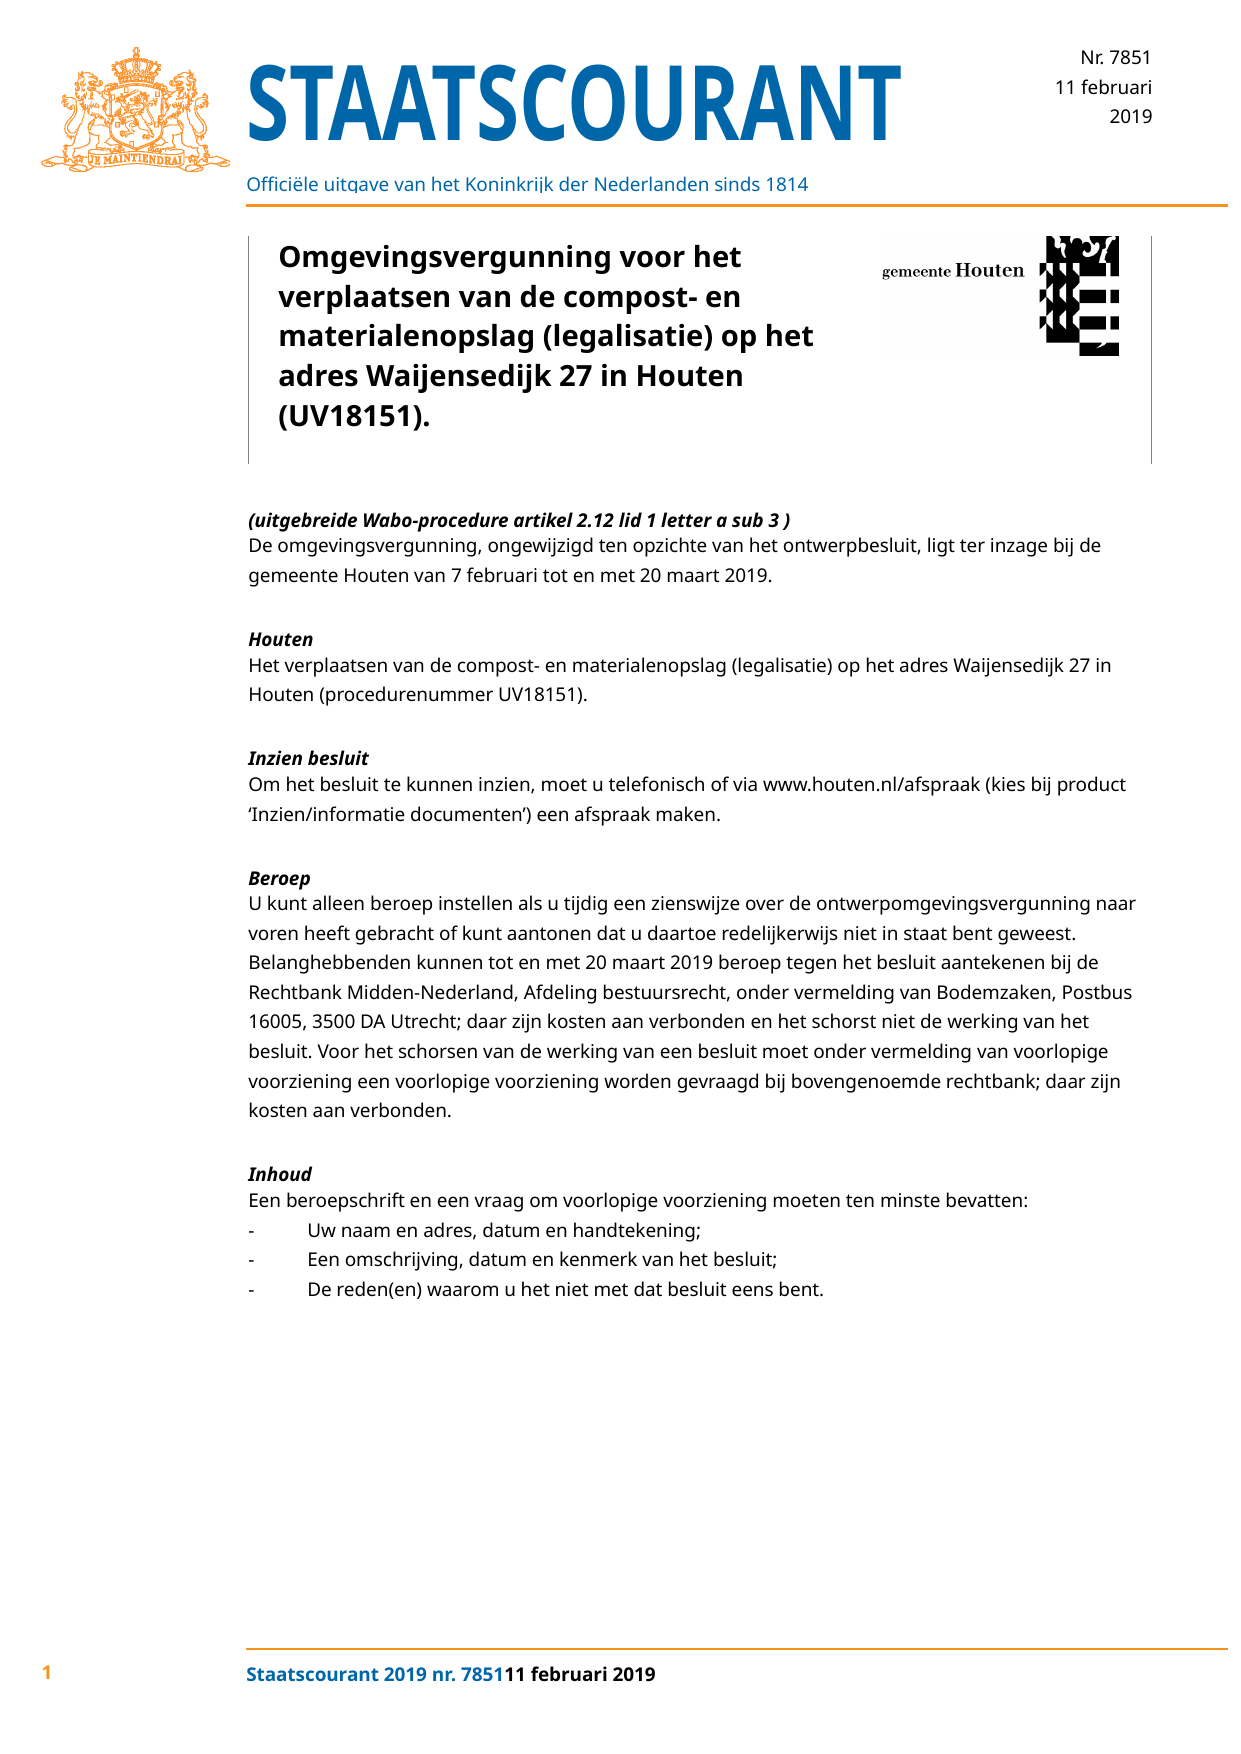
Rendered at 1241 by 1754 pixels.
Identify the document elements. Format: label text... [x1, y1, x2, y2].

text Beroep [248, 865, 1152, 890]
list Uw naam en adres, datum en handtekening; [248, 1217, 1152, 1242]
text Inhoud [248, 1161, 1152, 1187]
text Inzien besluit [248, 745, 1152, 771]
list Een omschrijving, datum en kenmerk van het besluit; [248, 1246, 1152, 1272]
table_header Omgevingsvergunning voor het verplaatsen van de compost- en materialenopslag (legalisatie) op het adres Waijensedijk 27 in Houten (UV18151). [249, 236, 850, 464]
list De reden(en) waarom u het niet met dat besluit eens bent. [248, 1276, 1152, 1302]
text Een beroepschrift en een vraag om voorlopige voorziening moeten ten minste bevatten: [248, 1187, 1152, 1213]
text (uitgebreide Wabo-procedure artikel 2.12 lid 1 letter a sub 3 ) [248, 507, 1152, 533]
text Om het besluit te kunnen inzien, moet u telefonisch of via www.houten.nl/afspraak (kies bij product ‘Inzien/informatie documenten’) een afspraak maken. [248, 771, 1152, 826]
text De omgevingsvergunning, ongewijzigd ten opzichte van het ontwerpbesluit, ligt ter inzage bij de gemeente Houten van 7 februari tot en met 20 maart 2019. [248, 533, 1152, 588]
picture [882, 236, 1119, 356]
table_header [850, 236, 1151, 464]
text U kunt alleen beroep instellen als u tijdig een zienswijze over de ontwerpomgevingsvergunning naar voren heeft gebracht of kunt aantonen dat u daartoe redelijkerwijs niet in staat bent geweest. Belanghebbenden kunnen tot en met 20 maart 2019 beroep tegen het besluit aantekenen bij de Rechtbank Midden-Nederland, Afdeling bestuursrecht, onder vermelding van Bodemzaken, Postbus 16005, 3500 DA Utrecht; daar zijn kosten aan verbonden en het schorst niet de werking van het besluit. Voor het schorsen van de werking van een besluit moet onder vermelding van voorlopige voorziening een voorlopige voorziening worden gevraagd bij bovengenoemde rechtbank; daar zijn kosten aan verbonden. [248, 890, 1152, 1123]
text Houten [248, 626, 1152, 652]
text Het verplaatsen van de compost- en materialenopslag (legalisatie) op het adres Waijensedijk 27 in Houten (procedurenummer UV18151). [248, 652, 1152, 707]
picture [41, 47, 231, 172]
